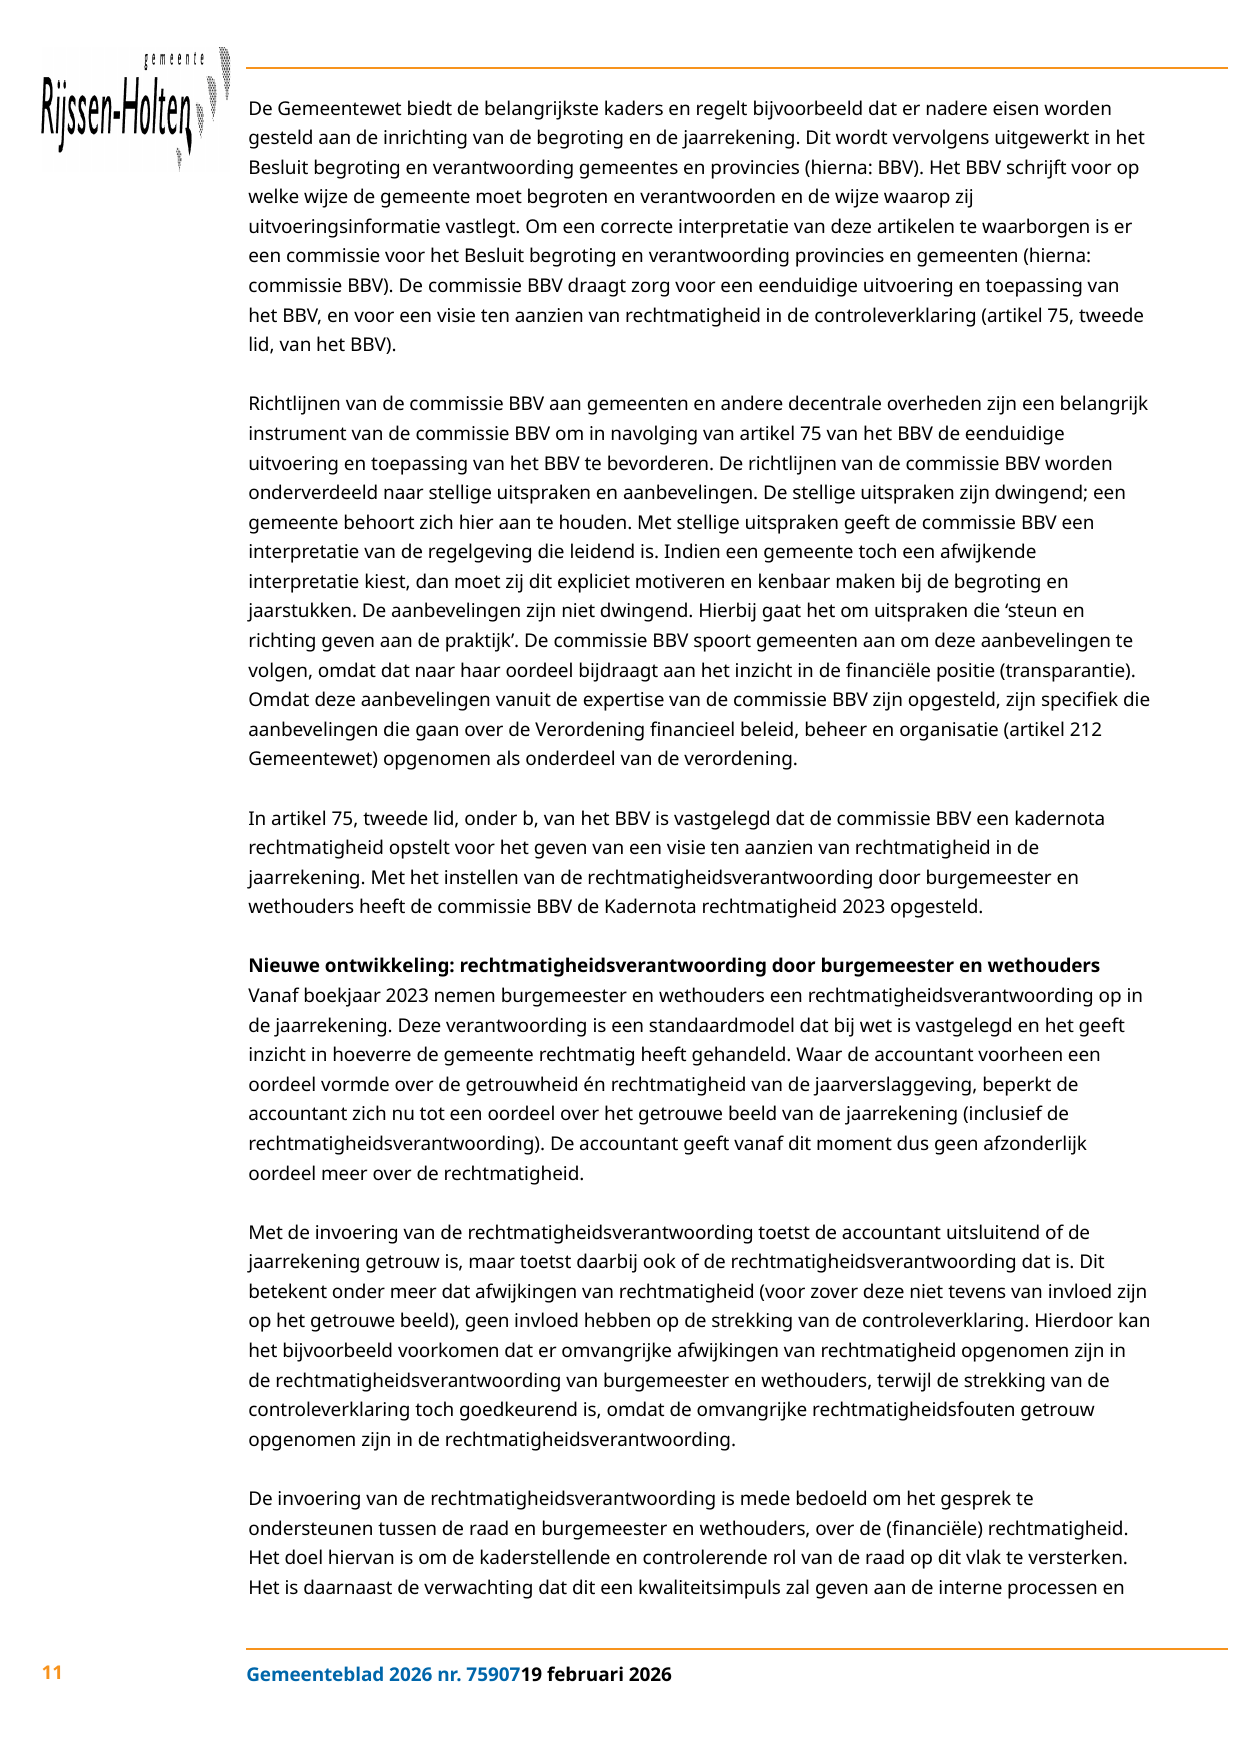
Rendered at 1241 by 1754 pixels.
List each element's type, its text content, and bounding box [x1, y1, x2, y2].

text Met de invoering van de rechtmatigheidsverantwoording toetst de accountant uitsluitend of de jaarrekening getrouw is, maar toetst daarbij ook of de rechtmatigheidsverantwoording dat is. Dit betekent onder meer dat afwijkingen van rechtmatigheid (voor zover deze niet tevens van invloed zijn op het getrouwe beeld), geen invloed hebben op de strekking van de controleverklaring. Hierdoor kan het bijvoorbeeld voorkomen dat er omvangrijke afwijkingen van rechtmatigheid opgenomen zijn in de rechtmatigheidsverantwoording van burgemeester en wethouders, terwijl de strekking van de controleverklaring toch goedkeurend is, omdat de omvangrijke rechtmatigheidsfouten getrouw opgenomen zijn in de rechtmatigheidsverantwoording. [248, 1219, 1152, 1452]
text De Gemeentewet biedt de belangrijkste kaders en regelt bijvoorbeeld dat er nadere eisen worden gesteld aan de inrichting van de begroting en de jaarrekening. Dit wordt vervolgens uitgewerkt in het Besluit begroting en verantwoording gemeentes en provincies (hierna: BBV). Het BBV schrijft voor op welke wijze de gemeente moet begroten en verantwoorden en de wijze waarop zij uitvoeringsinformatie vastlegt. Om een correcte interpretatie van deze artikelen te waarborgen is er een commissie voor het Besluit begroting en verantwoording provincies en gemeenten (hierna: commissie BBV). De commissie BBV draagt zorg voor een eenduidige uitvoering en toepassing van het BBV, en voor een visie ten aanzien van rechtmatigheid in de controleverklaring (artikel 75, tweede lid, van het BBV). [248, 95, 1152, 357]
text In artikel 75, tweede lid, onder b, van het BBV is vastgelegd dat de commissie BBV een kadernota rechtmatigheid opstelt voor het geven van een visie ten aanzien van rechtmatigheid in de jaarrekening. Met het instellen van de rechtmatigheidsverantwoording door burgemeester en wethouders heeft de commissie BBV de Kadernota rechtmatigheid 2023 opgesteld. [248, 805, 1152, 919]
picture [41, 47, 231, 172]
text Nieuwe ontwikkeling: rechtmatigheidsverantwoording door burgemeester en wethouders [248, 953, 1152, 978]
text De invoering van de rechtmatigheidsverantwoording is mede bedoeld om het gesprek te ondersteunen tussen de raad en burgemeester en wethouders, over de (financiële) rechtmatigheid. Het doel hiervan is om de kaderstellende en controlerende rol van de raad op dit vlak te versterken. Het is daarnaast de verwachting dat dit een kwaliteitsimpuls zal geven aan de interne processen en [248, 1485, 1152, 1600]
text Vanaf boekjaar 2023 nemen burgemeester en wethouders een rechtmatigheidsverantwoording op in de jaarrekening. Deze verantwoording is een standaardmodel dat bij wet is vastgelegd en het geeft inzicht in hoeverre de gemeente rechtmatig heeft gehandeld. Waar de accountant voorheen een oordeel vormde over de getrouwheid én rechtmatigheid van de jaarverslaggeving, beperkt de accountant zich nu tot een oordeel over het getrouwe beeld van de jaarrekening (inclusief de rechtmatigheidsverantwoording). De accountant geeft vanaf dit moment dus geen afzonderlijk oordeel meer over de rechtmatigheid. [248, 982, 1152, 1186]
text Richtlijnen van de commissie BBV aan gemeenten en andere decentrale overheden zijn een belangrijk instrument van de commissie BBV om in navolging van artikel 75 van het BBV de eenduidige uitvoering en toepassing van het BBV te bevorderen. De richtlijnen van de commissie BBV worden onderverdeeld naar stellige uitspraken en aanbevelingen. De stellige uitspraken zijn dwingend; een gemeente behoort zich hier aan te houden. Met stellige uitspraken geeft de commissie BBV een interpretatie van de regelgeving die leidend is. Indien een gemeente toch een afwijkende interpretatie kiest, dan moet zij dit expliciet motiveren en kenbaar maken bij de begroting en jaarstukken. De aanbevelingen zijn niet dwingend. Hierbij gaat het om uitspraken die ‘steun en richting geven aan de praktijk’. De commissie BBV spoort gemeenten aan om deze aanbevelingen te volgen, omdat dat naar haar oordeel bijdraagt aan het inzicht in de financiële positie (transparantie). Omdat deze aanbevelingen vanuit de expertise van de commissie BBV zijn opgesteld, zijn specifiek die aanbevelingen die gaan over de Verordening financieel beleid, beheer en organisatie (artikel 212 Gemeentewet) opgenomen als onderdeel van de verordening. [248, 391, 1152, 771]
